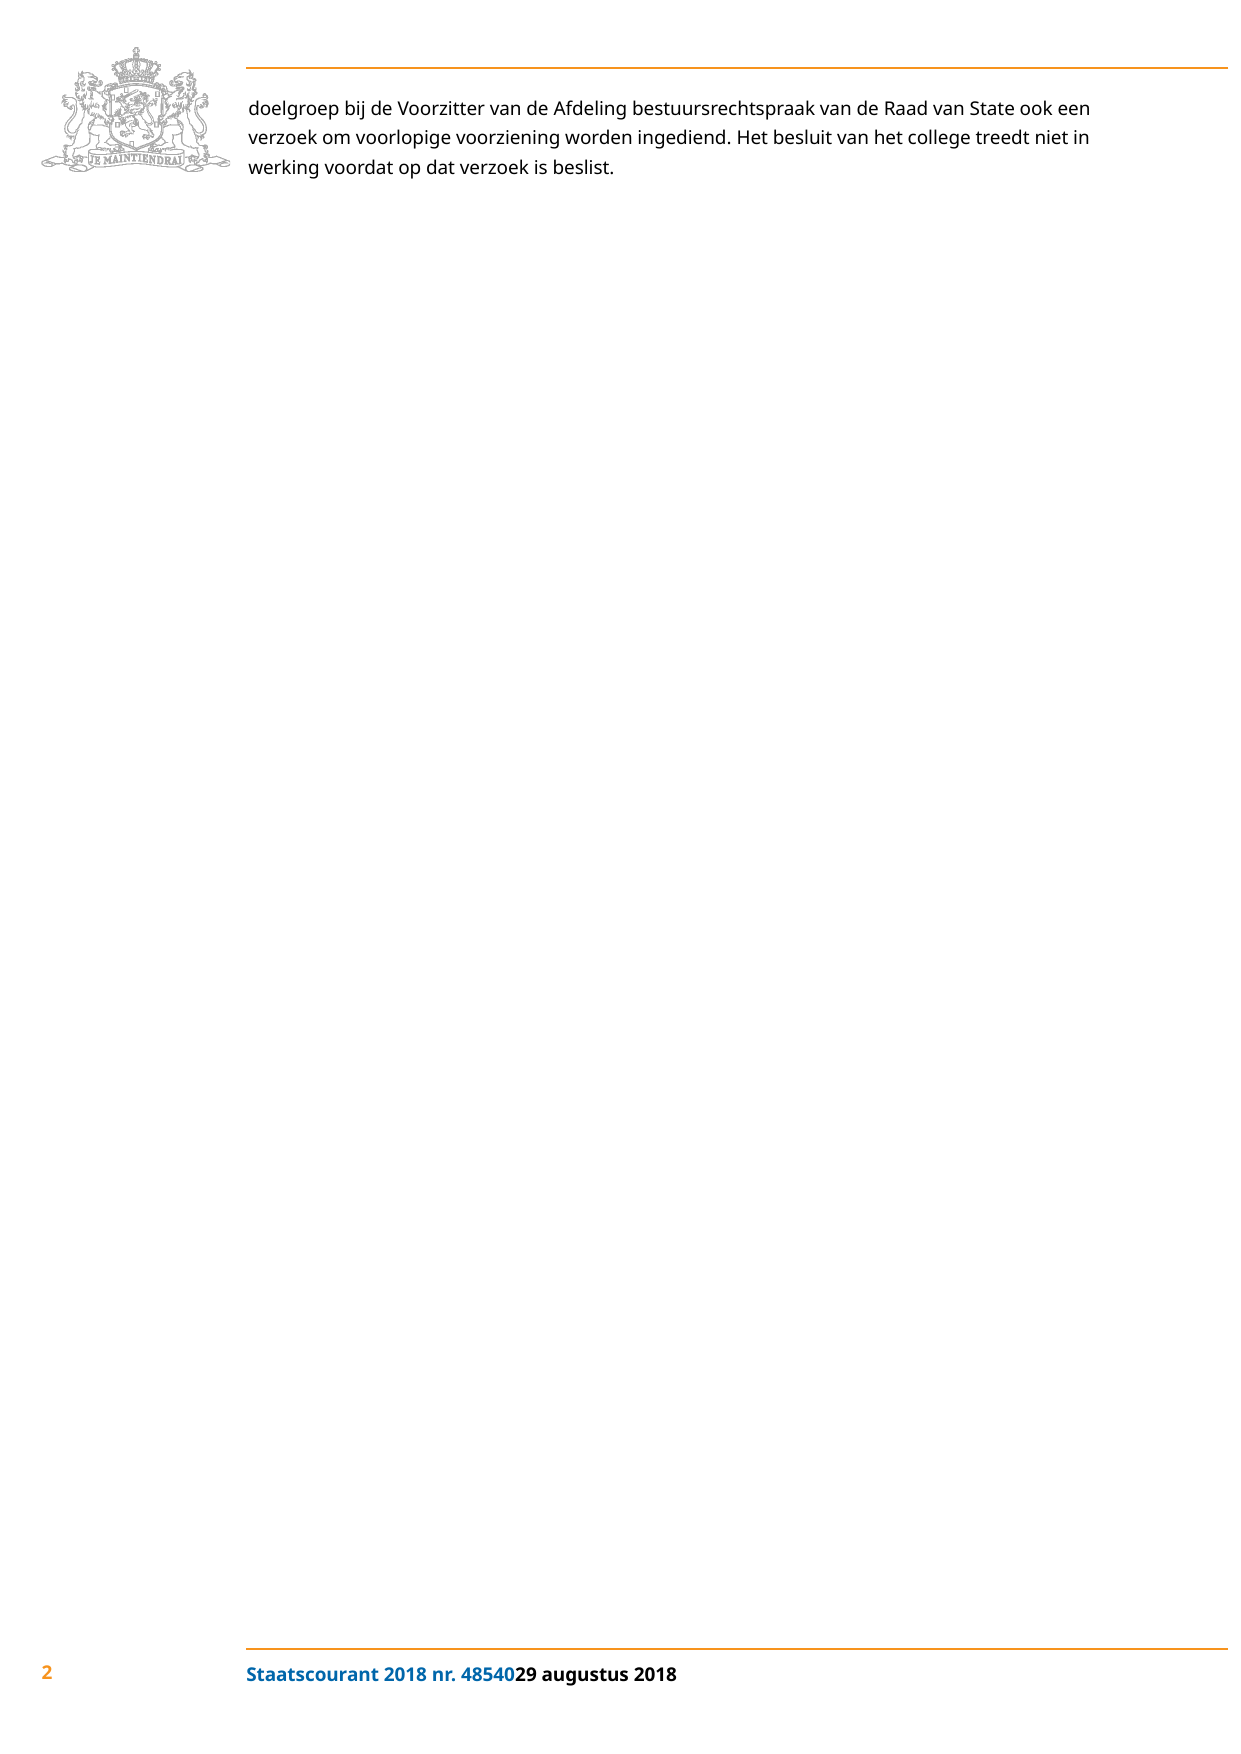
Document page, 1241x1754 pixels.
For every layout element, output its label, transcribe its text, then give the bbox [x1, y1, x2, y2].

text doelgroep bij de Voorzitter van de Afdeling bestuursrechtspraak van de Raad van State ook een verzoek om voorlopige voorziening worden ingediend. Het besluit van het college treedt niet in werking voordat op dat verzoek is beslist. [248, 95, 1152, 180]
picture [41, 47, 231, 172]
